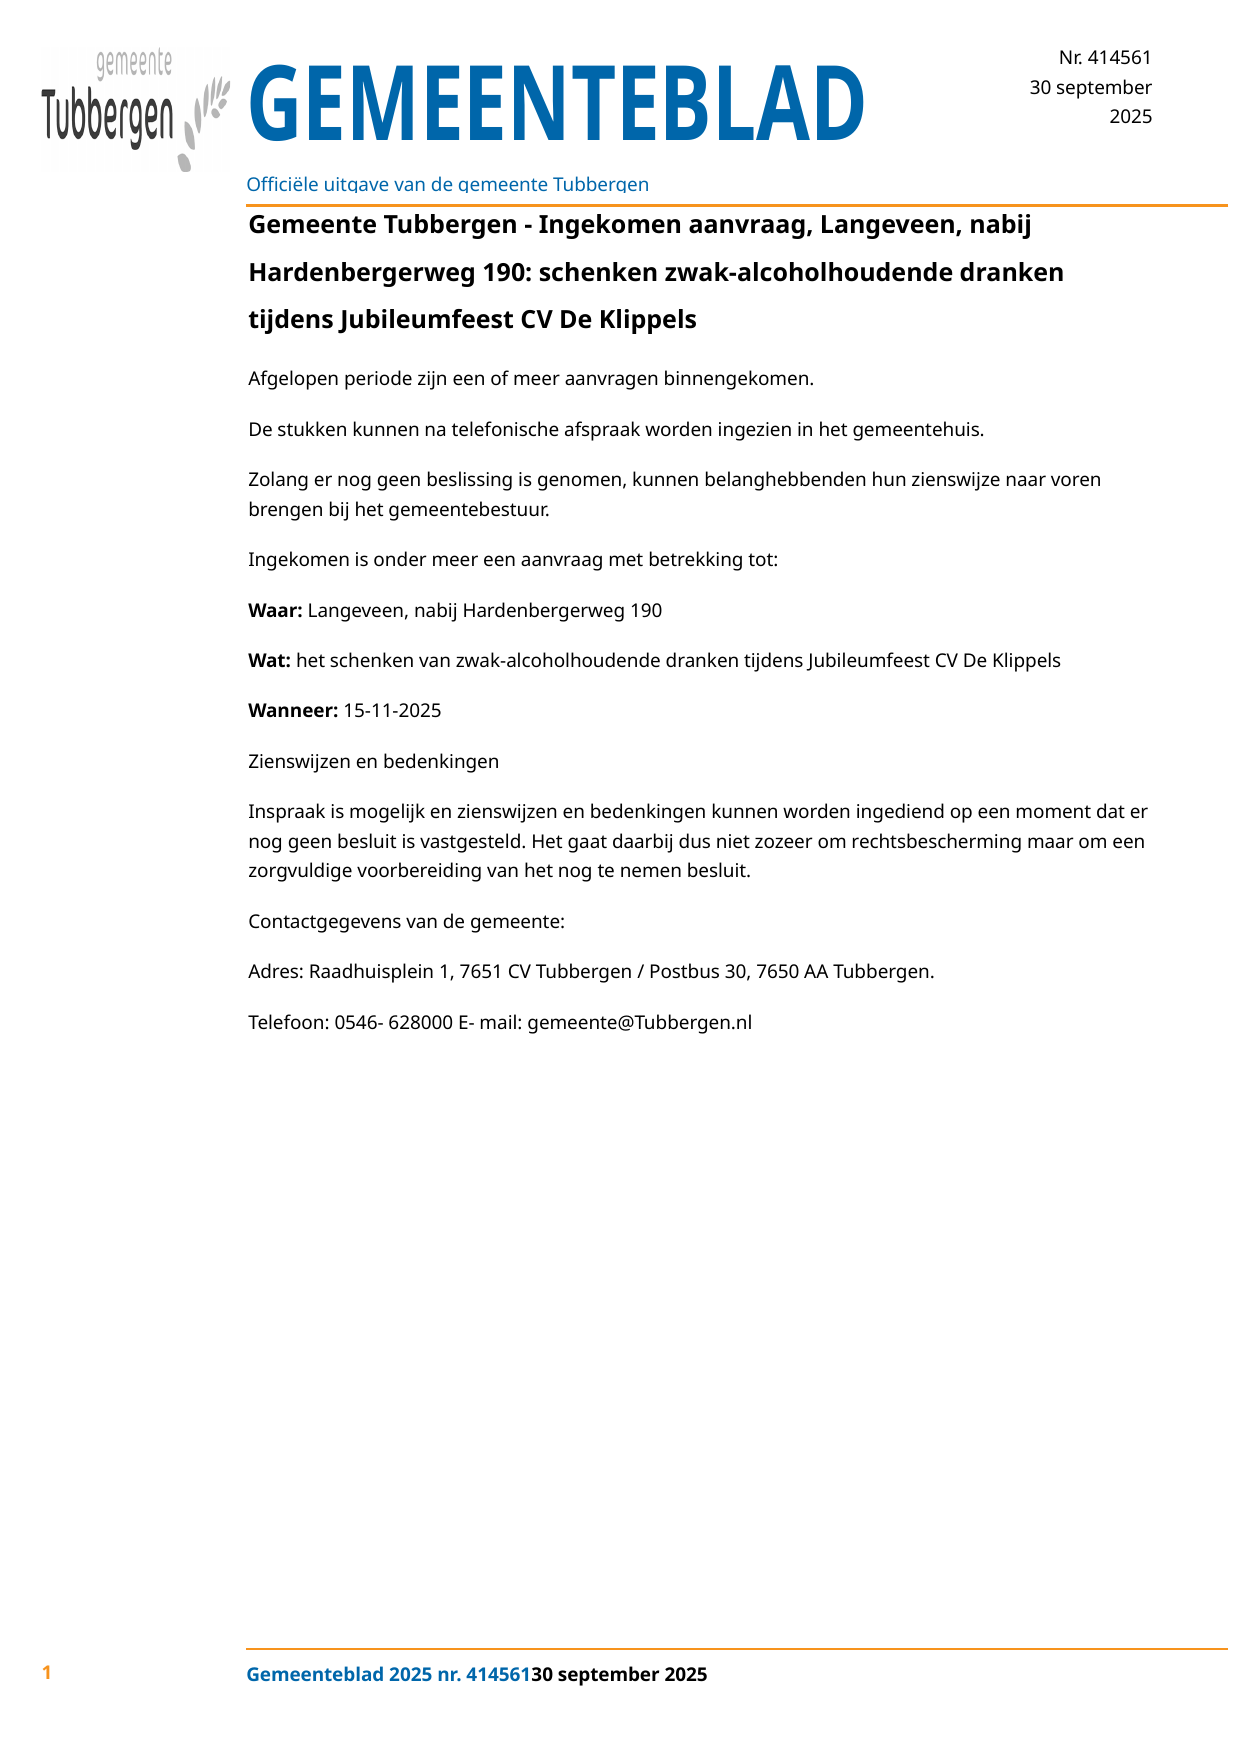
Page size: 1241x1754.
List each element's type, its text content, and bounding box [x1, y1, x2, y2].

text Waar: Langeveen, nabij Hardenbergerweg 190 [248, 597, 1152, 622]
text De stukken kunnen na telefonische afspraak worden ingezien in het gemeentehuis. [248, 416, 1152, 442]
text Telefoon: 0546- 628000 E- mail: gemeente@Tubbergen.nl [248, 1009, 1152, 1034]
text Contactgegevens van de gemeente: [248, 908, 1152, 934]
picture [41, 47, 231, 172]
text Zolang er nog geen beslissing is genomen, kunnen belanghebbenden hun zienswijze naar voren brengen bij het gemeentebestuur. [248, 466, 1152, 522]
text Afgelopen periode zijn een of meer aanvragen binnengekomen. [248, 366, 1152, 391]
text Gemeente Tubbergen - Ingekomen aanvraag, Langeveen, nabij Hardenbergerweg 190: schenken zwak-alcoholhoudende dranken tijdens Jubileumfeest CV De Klippels [248, 207, 1152, 336]
text Inspraak is mogelijk en zienswijzen en bedenkingen kunnen worden ingediend op een moment dat er nog geen besluit is vastgesteld. Het gaat daarbij dus niet zozeer om rechtsbescherming maar om een zorgvuldige voorbereiding van het nog te nemen besluit. [248, 798, 1152, 883]
text Ingekomen is onder meer een aanvraag met betrekking tot: [248, 546, 1152, 572]
text Wanneer: 15-11-2025 [248, 698, 1152, 723]
text Zienswijzen en bedenkingen [248, 748, 1152, 774]
text Wat: het schenken van zwak-alcoholhoudende dranken tijdens Jubileumfeest CV De Klippels [248, 647, 1152, 673]
text Adres: Raadhuisplein 1, 7651 CV Tubbergen / Postbus 30, 7650 AA Tubbergen. [248, 958, 1152, 984]
